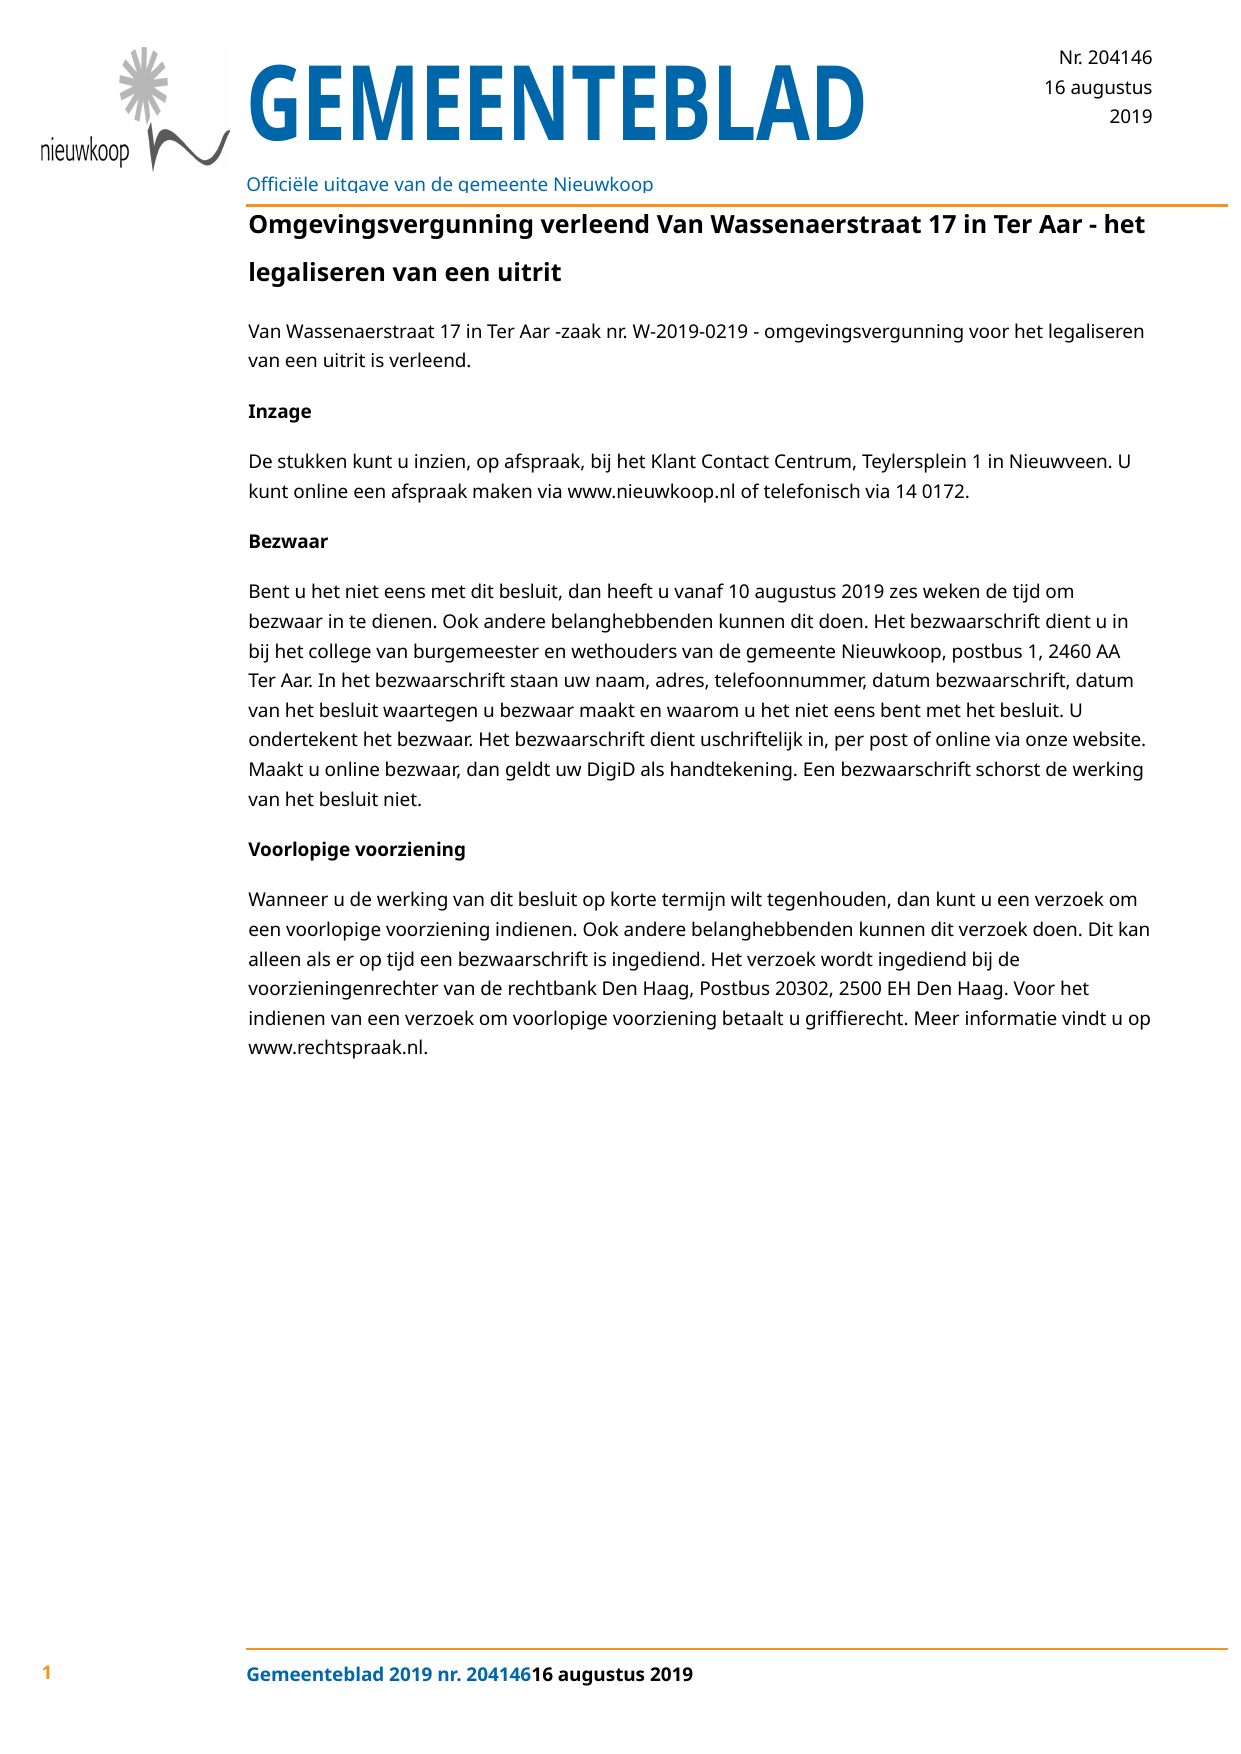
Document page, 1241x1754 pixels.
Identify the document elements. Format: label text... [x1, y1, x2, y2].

text De stukken kunt u inzien, op afspraak, bij het Klant Contact Centrum, Teylersplein 1 in Nieuwveen. U kunt online een afspraak maken via www.nieuwkoop.nl of telefonisch via 14 0172. [248, 448, 1152, 504]
text Voorlopige voorziening [248, 836, 1152, 862]
text Bezwaar [248, 528, 1152, 554]
text Omgevingsvergunning verleend Van Wassenaerstraat 17 in Ter Aar - het legaliseren van een uitrit [248, 207, 1152, 288]
text Bent u het niet eens met dit besluit, dan heeft u vanaf 10 augustus 2019 zes weken de tijd om bezwaar in te dienen. Ook andere belanghebbenden kunnen dit doen. Het bezwaarschrift dient u in bij het college van burgemeester en wethouders van de gemeente Nieuwkoop, postbus 1, 2460 AA Ter Aar. In het bezwaarschrift staan uw naam, adres, telefoonnummer, datum bezwaarschrift, datum van het besluit waartegen u bezwaar maakt en waarom u het niet eens bent met het besluit. U ondertekent het bezwaar. Het bezwaarschrift dient uschriftelijk in, per post of online via onze website. Maakt u online bezwaar, dan geldt uw DigiD als handtekening. Een bezwaarschrift schorst de werking van het besluit niet. [248, 579, 1152, 812]
picture [41, 47, 231, 172]
text Wanneer u de werking van dit besluit op korte termijn wilt tegenhouden, dan kunt u een verzoek om een voorlopige voorziening indienen. Ook andere belanghebbenden kunnen dit verzoek doen. Dit kan alleen als er op tijd een bezwaarschrift is ingediend. Het verzoek wordt ingediend bij de voorzieningenrechter van de rechtbank Den Haag, Postbus 20302, 2500 EH Den Haag. Voor het indienen van een verzoek om voorlopige voorziening betaalt u griffierecht. Meer informatie vindt u op www.rechtspraak.nl. [248, 887, 1152, 1060]
text Inzage [248, 398, 1152, 424]
text Van Wassenaerstraat 17 in Ter Aar -zaak nr. W-2019-0219 - omgevingsvergunning voor het legaliseren van een uitrit is verleend. [248, 318, 1152, 373]
